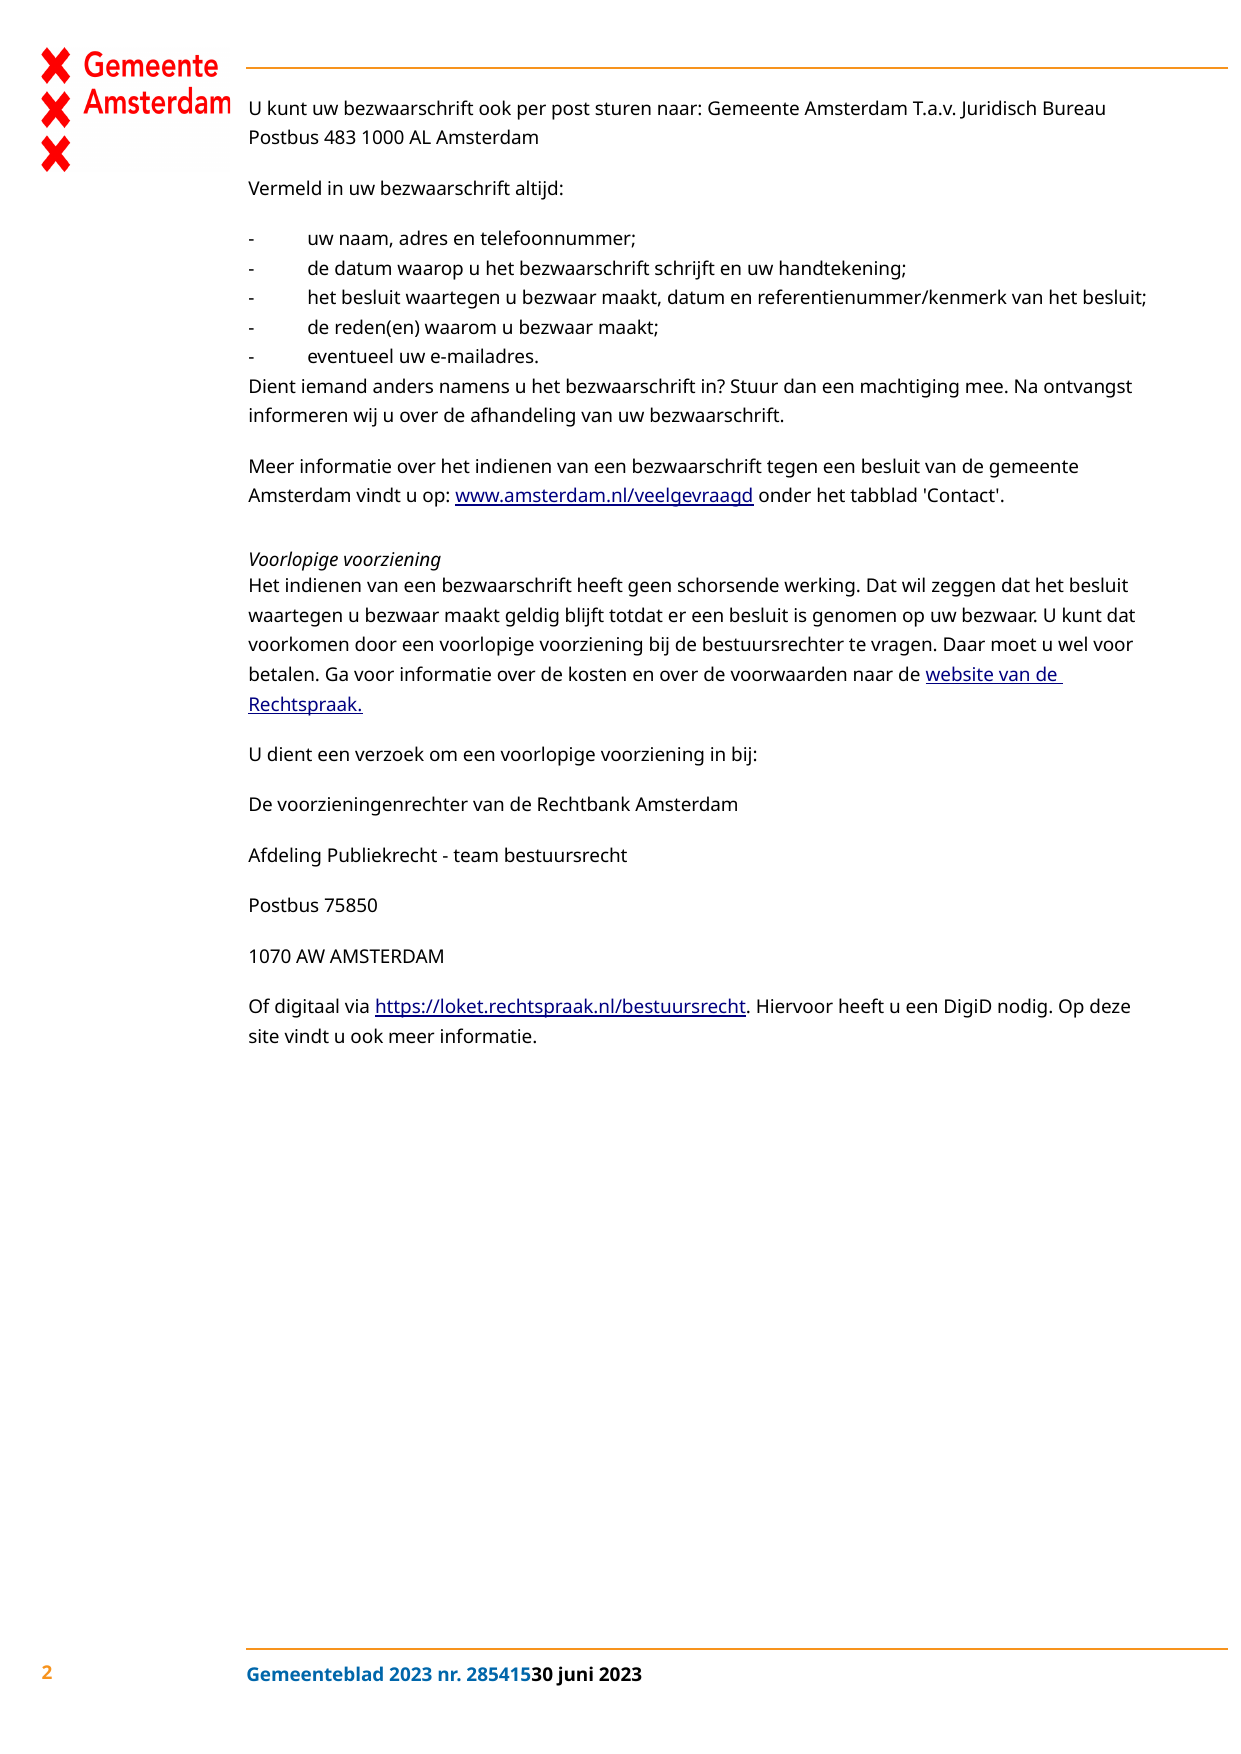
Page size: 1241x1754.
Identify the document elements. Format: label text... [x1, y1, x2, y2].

picture [41, 47, 231, 172]
text De voorzieningenrechter van de Rechtbank Amsterdam [248, 792, 1152, 817]
list de reden(en) waarom u bezwaar maakt; [248, 314, 1152, 340]
text Het indienen van een bezwaarschrift heeft geen schorsende werking. Dat wil zeggen dat het besluit waartegen u bezwaar maakt geldig blijft totdat er een besluit is genomen op uw bezwaar. U kunt dat voorkomen door een voorlopige voorziening bij de bestuursrechter te vragen. Daar moet u wel voor betalen. Ga voor informatie over de kosten en over de voorwaarden naar de website van de Rechtspraak. [248, 572, 1152, 716]
text Of digitaal via https://loket.rechtspraak.nl/bestuursrecht. Hiervoor heeft u een DigiD nodig. Op deze site vindt u ook meer informatie. [248, 993, 1152, 1048]
text U dient een verzoek om een voorlopige voorziening in bij: [248, 741, 1152, 767]
text Afdeling Publiekrecht - team bestuursrecht [248, 842, 1152, 868]
text Voorlopige voorziening [248, 547, 1152, 572]
list uw naam, adres en telefoonnummer; [248, 225, 1152, 251]
text Meer informatie over het indienen van een bezwaarschrift tegen een besluit van de gemeente Amsterdam vindt u op: www.amsterdam.nl/veelgevraagd onder het tabblad 'Contact'. [248, 453, 1152, 508]
list het besluit waartegen u bezwaar maakt, datum en referentienummer/kenmerk van het besluit; [248, 284, 1152, 310]
text Vermeld in uw bezwaarschrift altijd: [248, 175, 1152, 201]
text U kunt uw bezwaarschrift ook per post sturen naar: Gemeente Amsterdam T.a.v. Juridisch Bureau Postbus 483 1000 AL Amsterdam [248, 95, 1152, 150]
list eventueel uw e-mailadres. [248, 343, 1152, 369]
text 1070 AW AMSTERDAM [248, 943, 1152, 968]
text Dient iemand anders namens u het bezwaarschrift in? Stuur dan een machtiging mee. Na ontvangst informeren wij u over de afhandeling van uw bezwaarschrift. [248, 373, 1152, 428]
list de datum waarop u het bezwaarschrift schrijft en uw handtekening; [248, 255, 1152, 281]
text Postbus 75850 [248, 892, 1152, 918]
